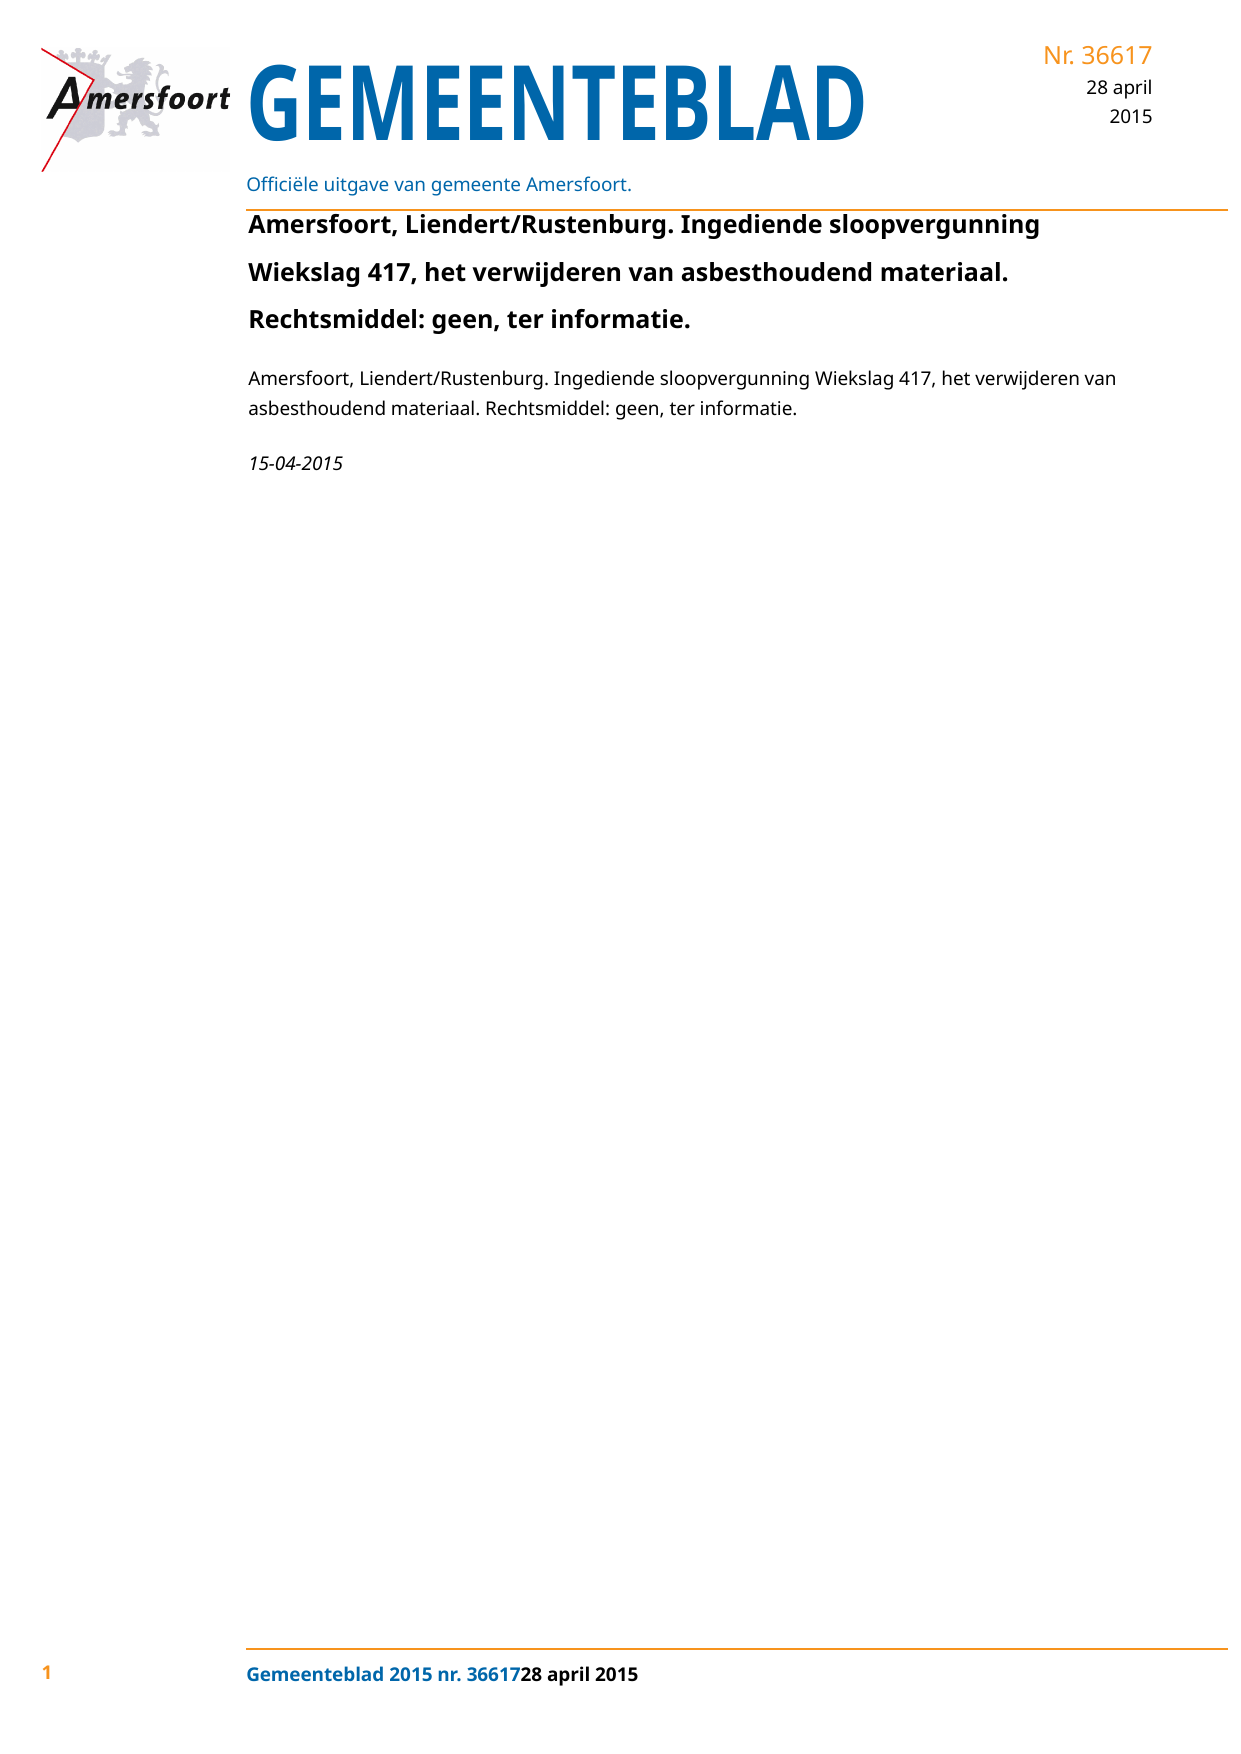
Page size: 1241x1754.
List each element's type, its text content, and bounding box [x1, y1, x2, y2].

picture [41, 47, 231, 172]
text Amersfoort, Liendert/Rustenburg. Ingediende sloopvergunning Wiekslag 417, het verwijderen van asbesthoudend materiaal. Rechtsmiddel: geen, ter informatie. [248, 211, 1152, 336]
text Amersfoort, Liendert/Rustenburg. Ingediende sloopvergunning Wiekslag 417, het verwijderen van asbesthoudend materiaal. Rechtsmiddel: geen, ter informatie. [248, 366, 1152, 421]
text 15-04-2015 [248, 450, 1152, 476]
